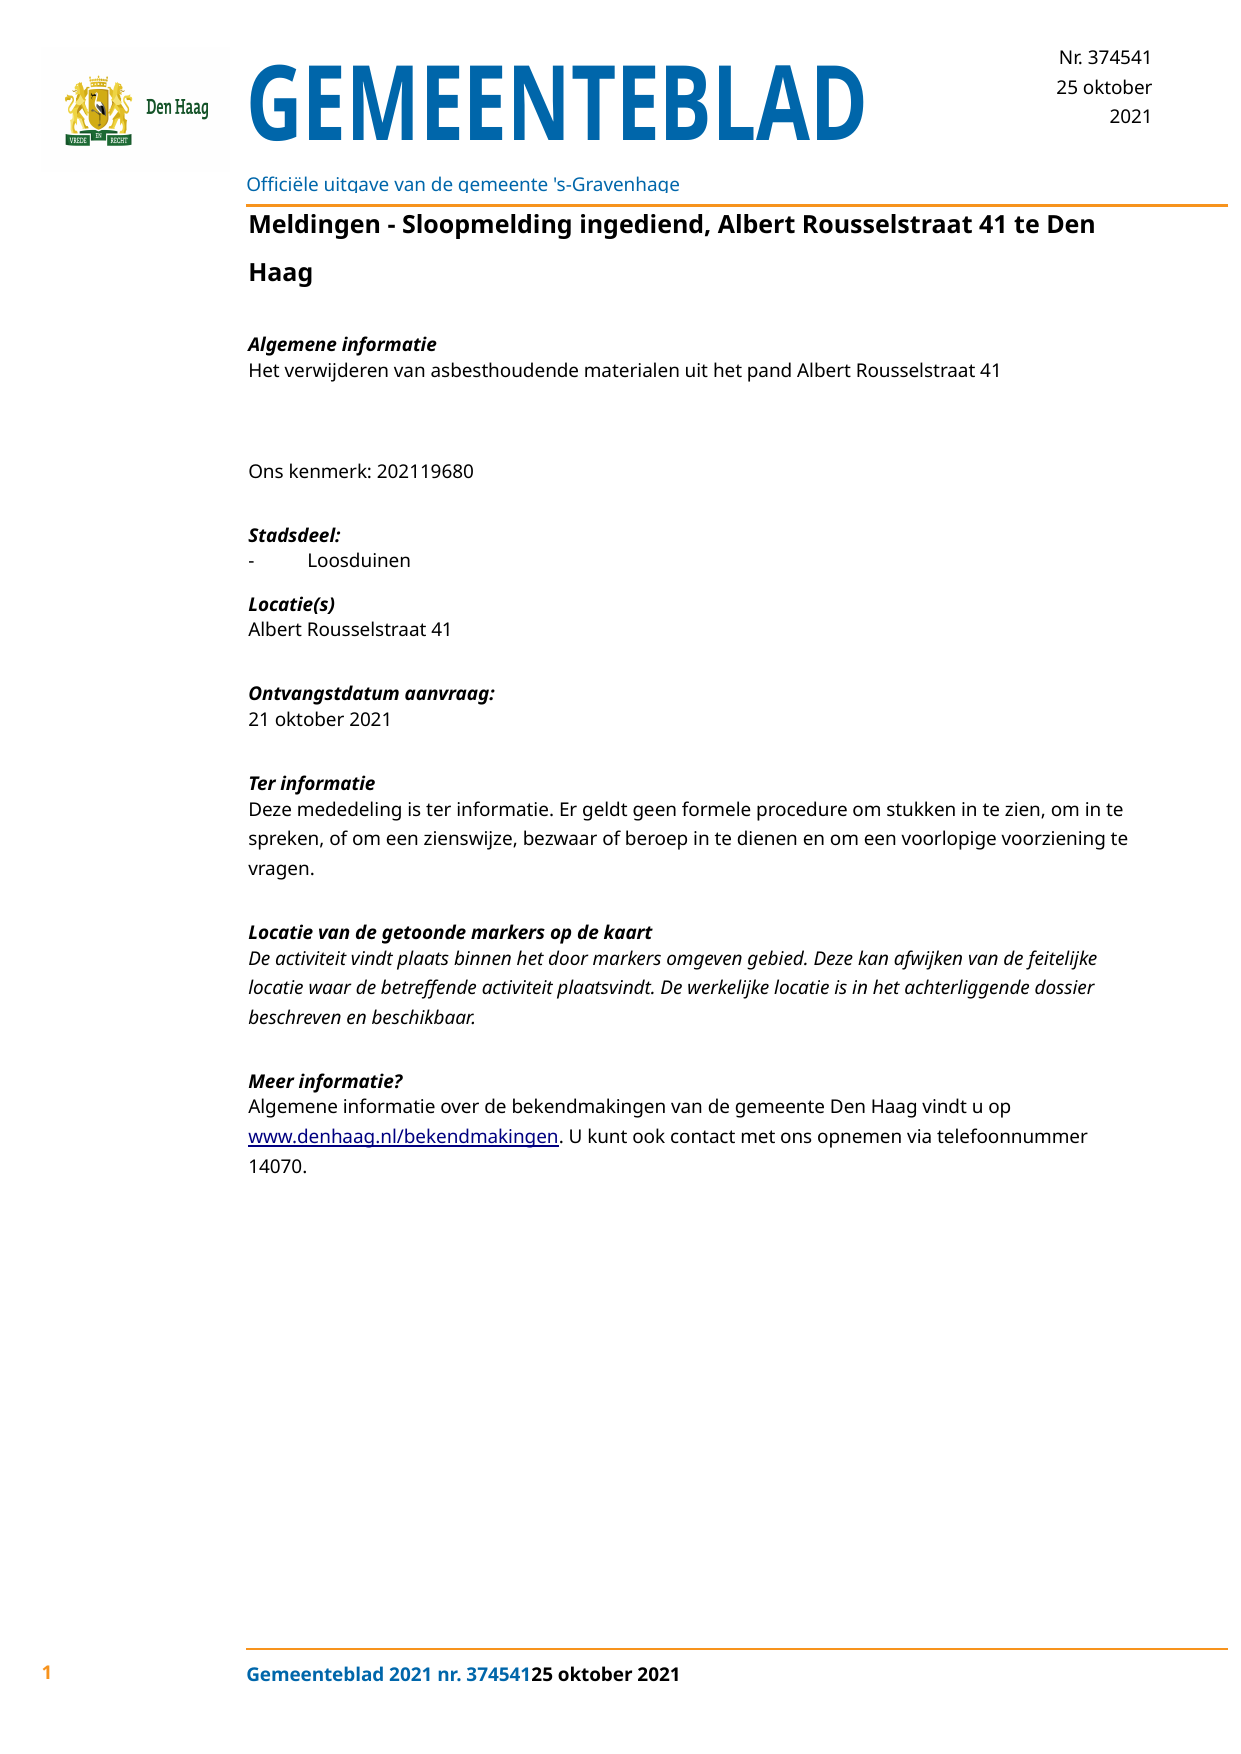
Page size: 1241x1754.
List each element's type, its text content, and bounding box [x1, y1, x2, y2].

text De activiteit vindt plaats binnen het door markers omgeven gebied. Deze kan afwijken van de feitelijke locatie waar de betreffende activiteit plaatsvindt. De werkelijke locatie is in het achterliggende dossier beschreven en beschikbaar. [248, 945, 1152, 1030]
text Deze mededeling is ter informatie. Er geldt geen formele procedure om stukken in te zien, om in te spreken, of om een zienswijze, bezwaar of beroep in te dienen en om een voorlopige voorziening te vragen. [248, 796, 1152, 881]
text Stadsdeel: [248, 522, 1152, 548]
picture [41, 47, 231, 172]
text Ons kenmerk: 202119680 [248, 458, 1152, 484]
text Algemene informatie [248, 331, 1152, 357]
text Ter informatie [248, 770, 1152, 796]
text Meer informatie? [248, 1068, 1152, 1094]
text Locatie(s) [248, 591, 1152, 617]
list Loosduinen [248, 548, 1152, 573]
text Ontvangstdatum aanvraag: [248, 681, 1152, 706]
text Albert Rousselstraat 41 [248, 617, 1152, 642]
text 21 oktober 2021 [248, 706, 1152, 732]
text Locatie van de getoonde markers op de kaart [248, 919, 1152, 945]
text Algemene informatie over de bekendmakingen van de gemeente Den Haag vindt u op www.denhaag.nl/bekendmakingen. U kunt ook contact met ons opnemen via telefoonnummer 14070. [248, 1094, 1152, 1178]
text Meldingen - Sloopmelding ingediend, Albert Rousselstraat 41 te Den Haag [248, 207, 1152, 288]
text Het verwijderen van asbesthoudende materialen uit het pand Albert Rousselstraat 41 [248, 357, 1152, 383]
